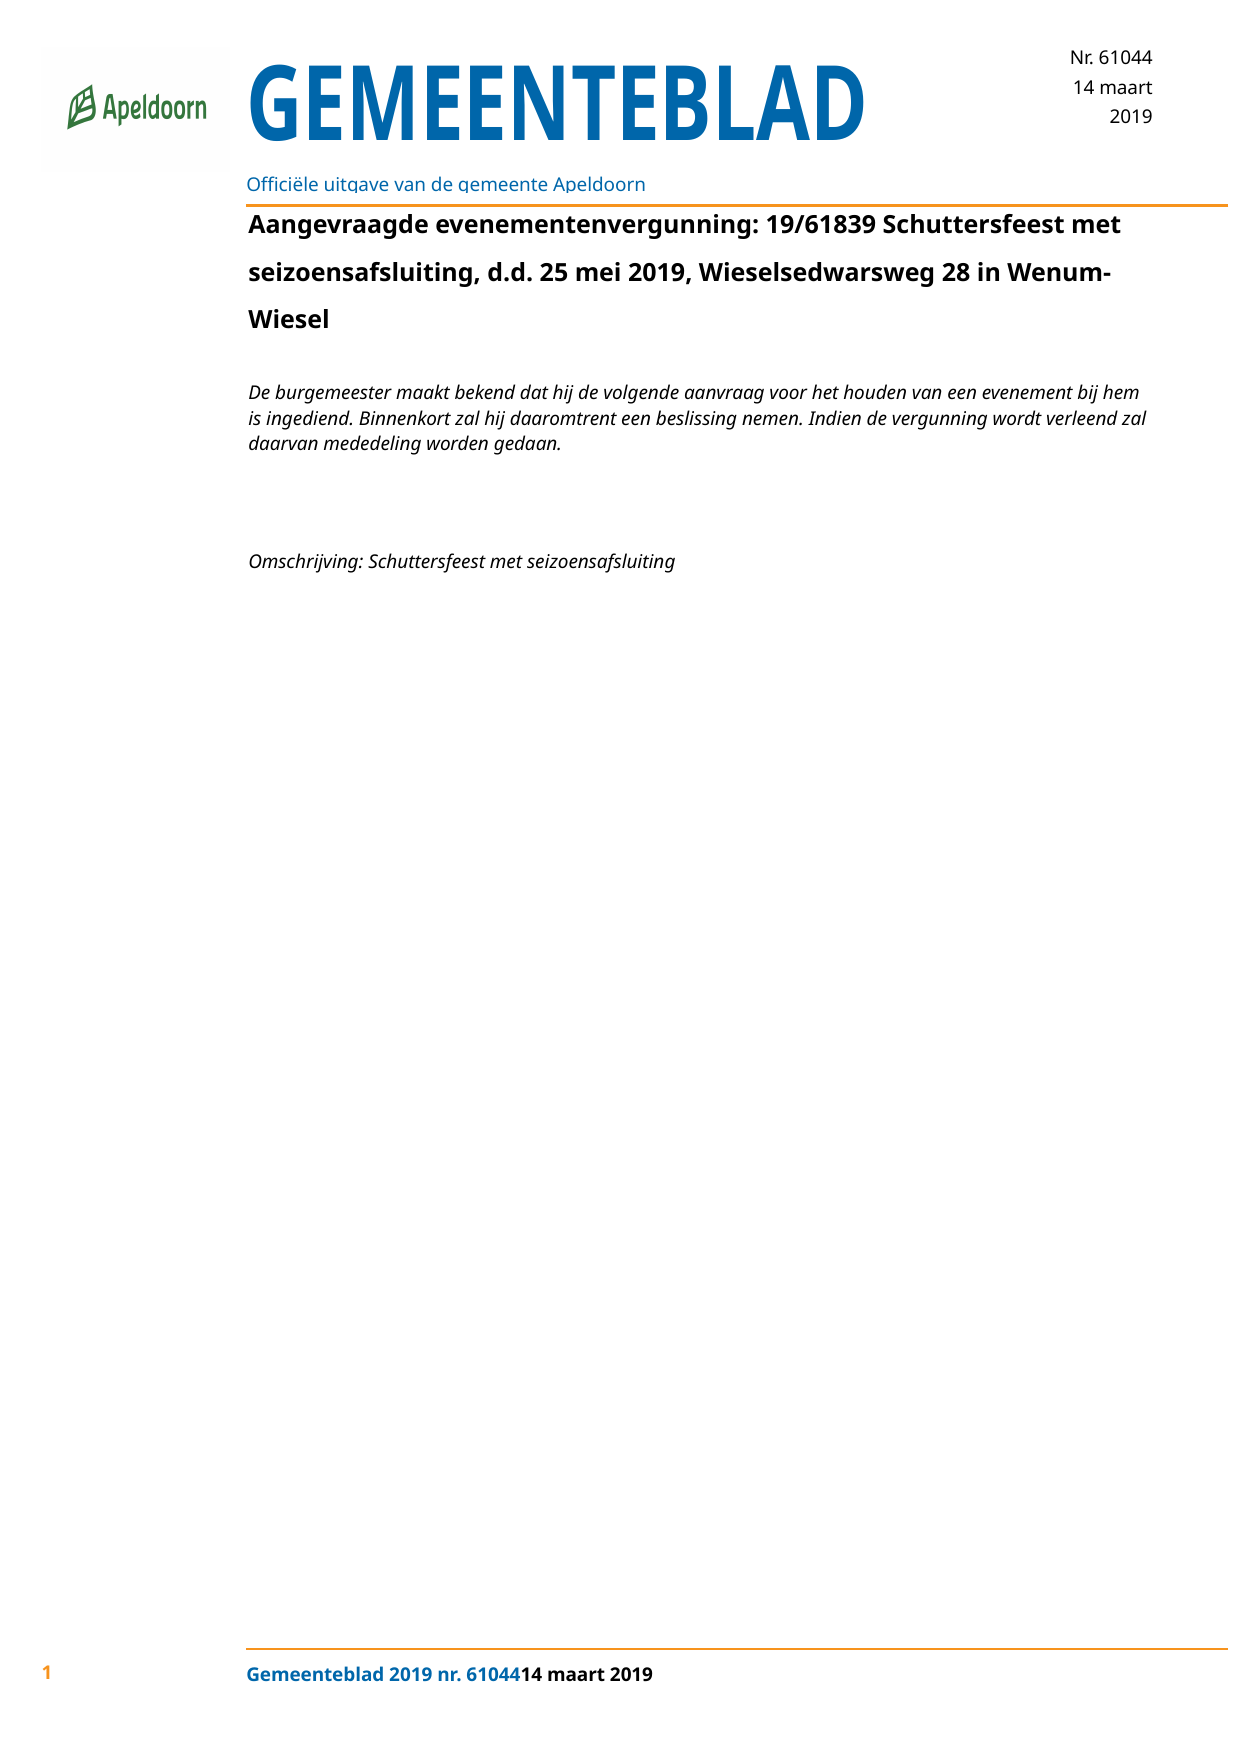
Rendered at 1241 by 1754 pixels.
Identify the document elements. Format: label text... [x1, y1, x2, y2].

text Aangevraagde evenementenvergunning: 19/61839 Schuttersfeest met seizoensafsluiting, d.d. 25 mei 2019, Wieselsedwarsweg 28 in Wenum-Wiesel [248, 207, 1152, 336]
text Omschrijving: Schuttersfeest met seizoensafsluiting [248, 548, 1152, 574]
picture [41, 47, 231, 172]
text De burgemeester maakt bekend dat hij de volgende aanvraag voor het houden van een evenement bij hem is ingediend. Binnenkort zal hij daaromtrent een beslissing nemen. Indien de vergunning wordt verleend zal daarvan mededeling worden gedaan. [248, 379, 1152, 456]
